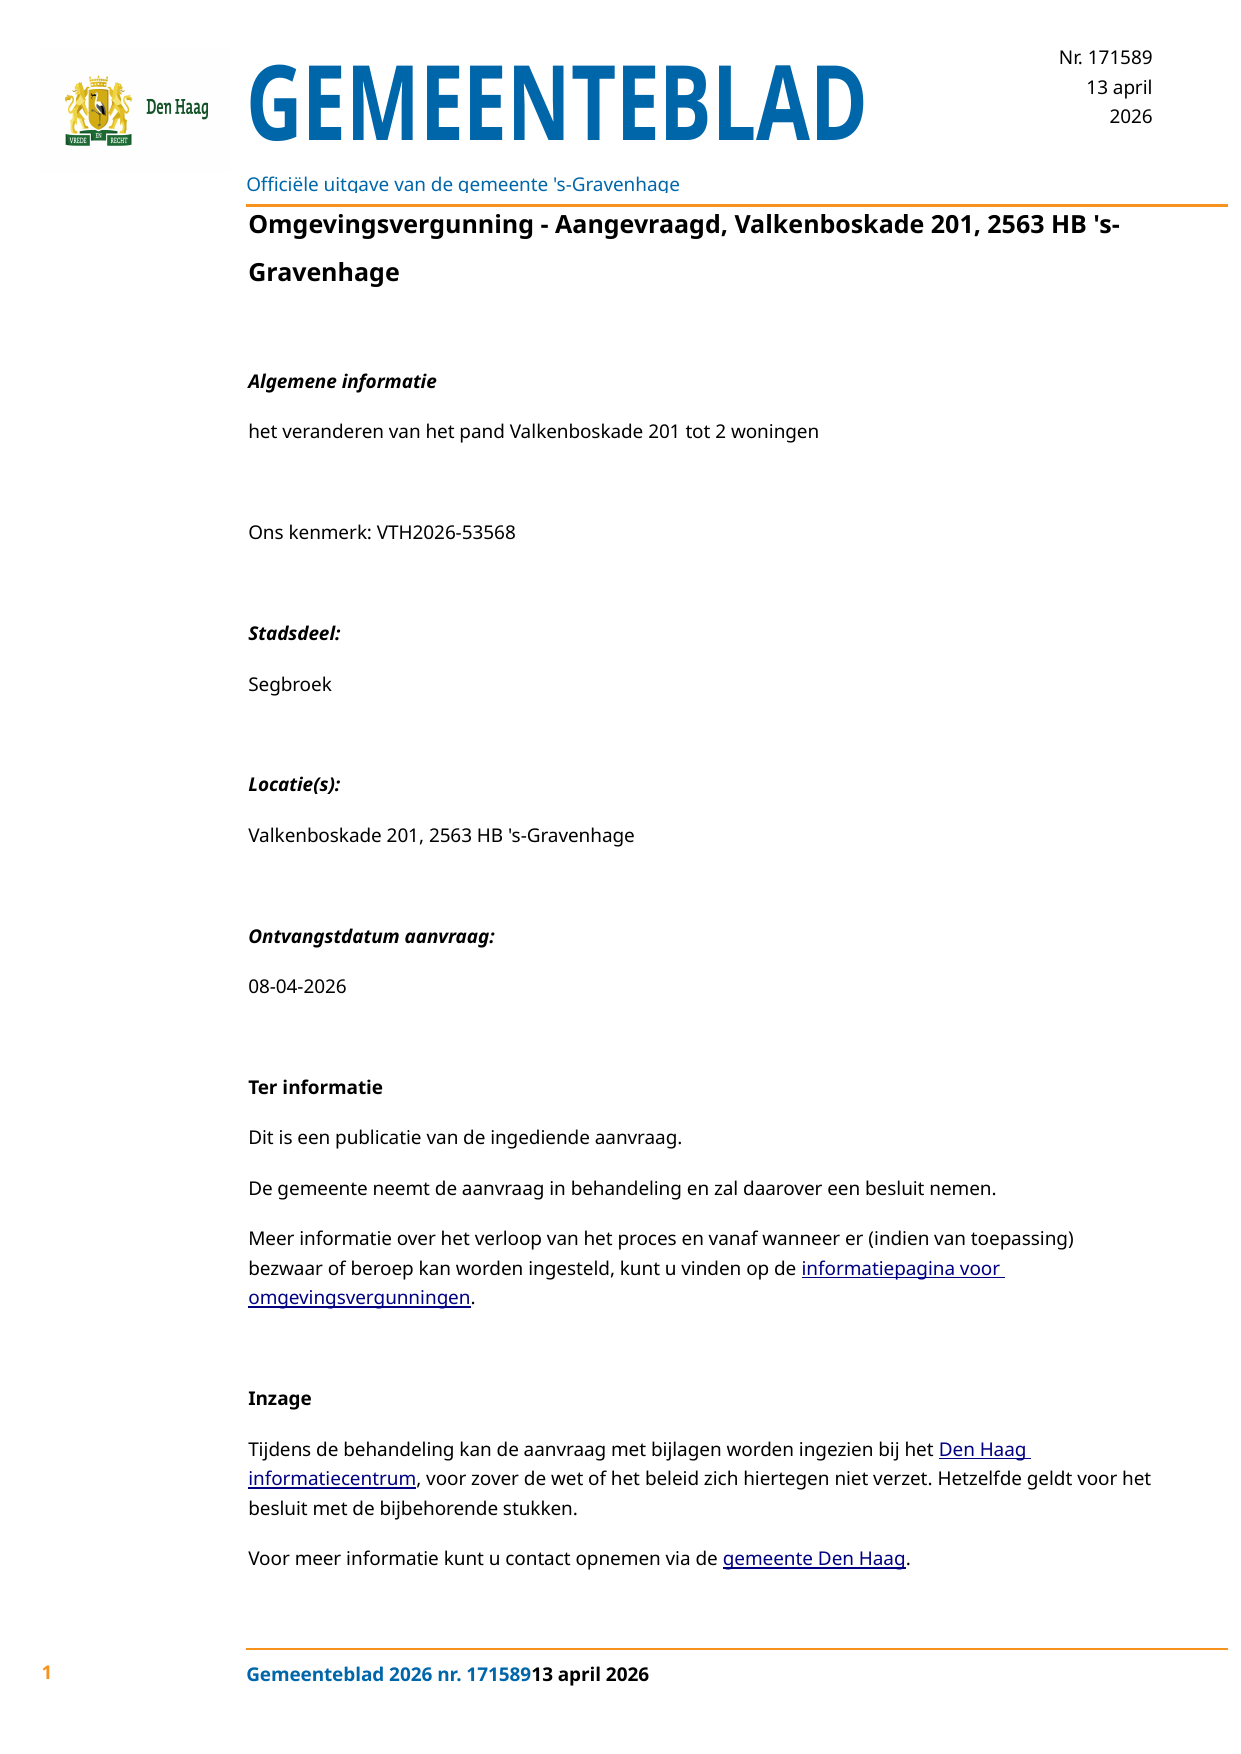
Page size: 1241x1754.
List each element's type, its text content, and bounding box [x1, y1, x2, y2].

text Stadsdeel: [248, 620, 1152, 646]
text 08-04-2026 [248, 973, 1152, 999]
text Dit is een publicatie van de ingediende aanvraag. [248, 1124, 1152, 1150]
text Ontvangstdatum aanvraag: [248, 923, 1152, 949]
text Omgevingsvergunning - Aangevraagd, Valkenboskade 201, 2563 HB 's-Gravenhage [248, 207, 1152, 288]
text Inzage [248, 1385, 1152, 1411]
text Voor meer informatie kunt u contact opnemen via de gemeente Den Haag. [248, 1545, 1152, 1571]
text Algemene informatie [248, 368, 1152, 394]
text Meer informatie over het verloop van het proces en vanaf wanneer er (indien van toepassing) bezwaar of beroep kan worden ingesteld, kunt u vinden op de informatiepagina voor omgevingsvergunningen. [248, 1225, 1152, 1310]
text Valkenboskade 201, 2563 HB 's-Gravenhage [248, 822, 1152, 848]
text De gemeente neemt de aanvraag in behandeling en zal daarover een besluit nemen. [248, 1175, 1152, 1201]
text Tijdens de behandeling kan de aanvraag met bijlagen worden ingezien bij het Den Haag informatiecentrum, voor zover de wet of het beleid zich hiertegen niet verzet. Hetzelfde geldt voor het besluit met de bijbehorende stukken. [248, 1436, 1152, 1521]
picture [41, 47, 231, 172]
text Ons kenmerk: VTH2026-53568 [248, 519, 1152, 545]
text het veranderen van het pand Valkenboskade 201 tot 2 woningen [248, 419, 1152, 444]
text Locatie(s): [248, 772, 1152, 797]
text Ter informatie [248, 1074, 1152, 1100]
text Segbroek [248, 671, 1152, 697]
